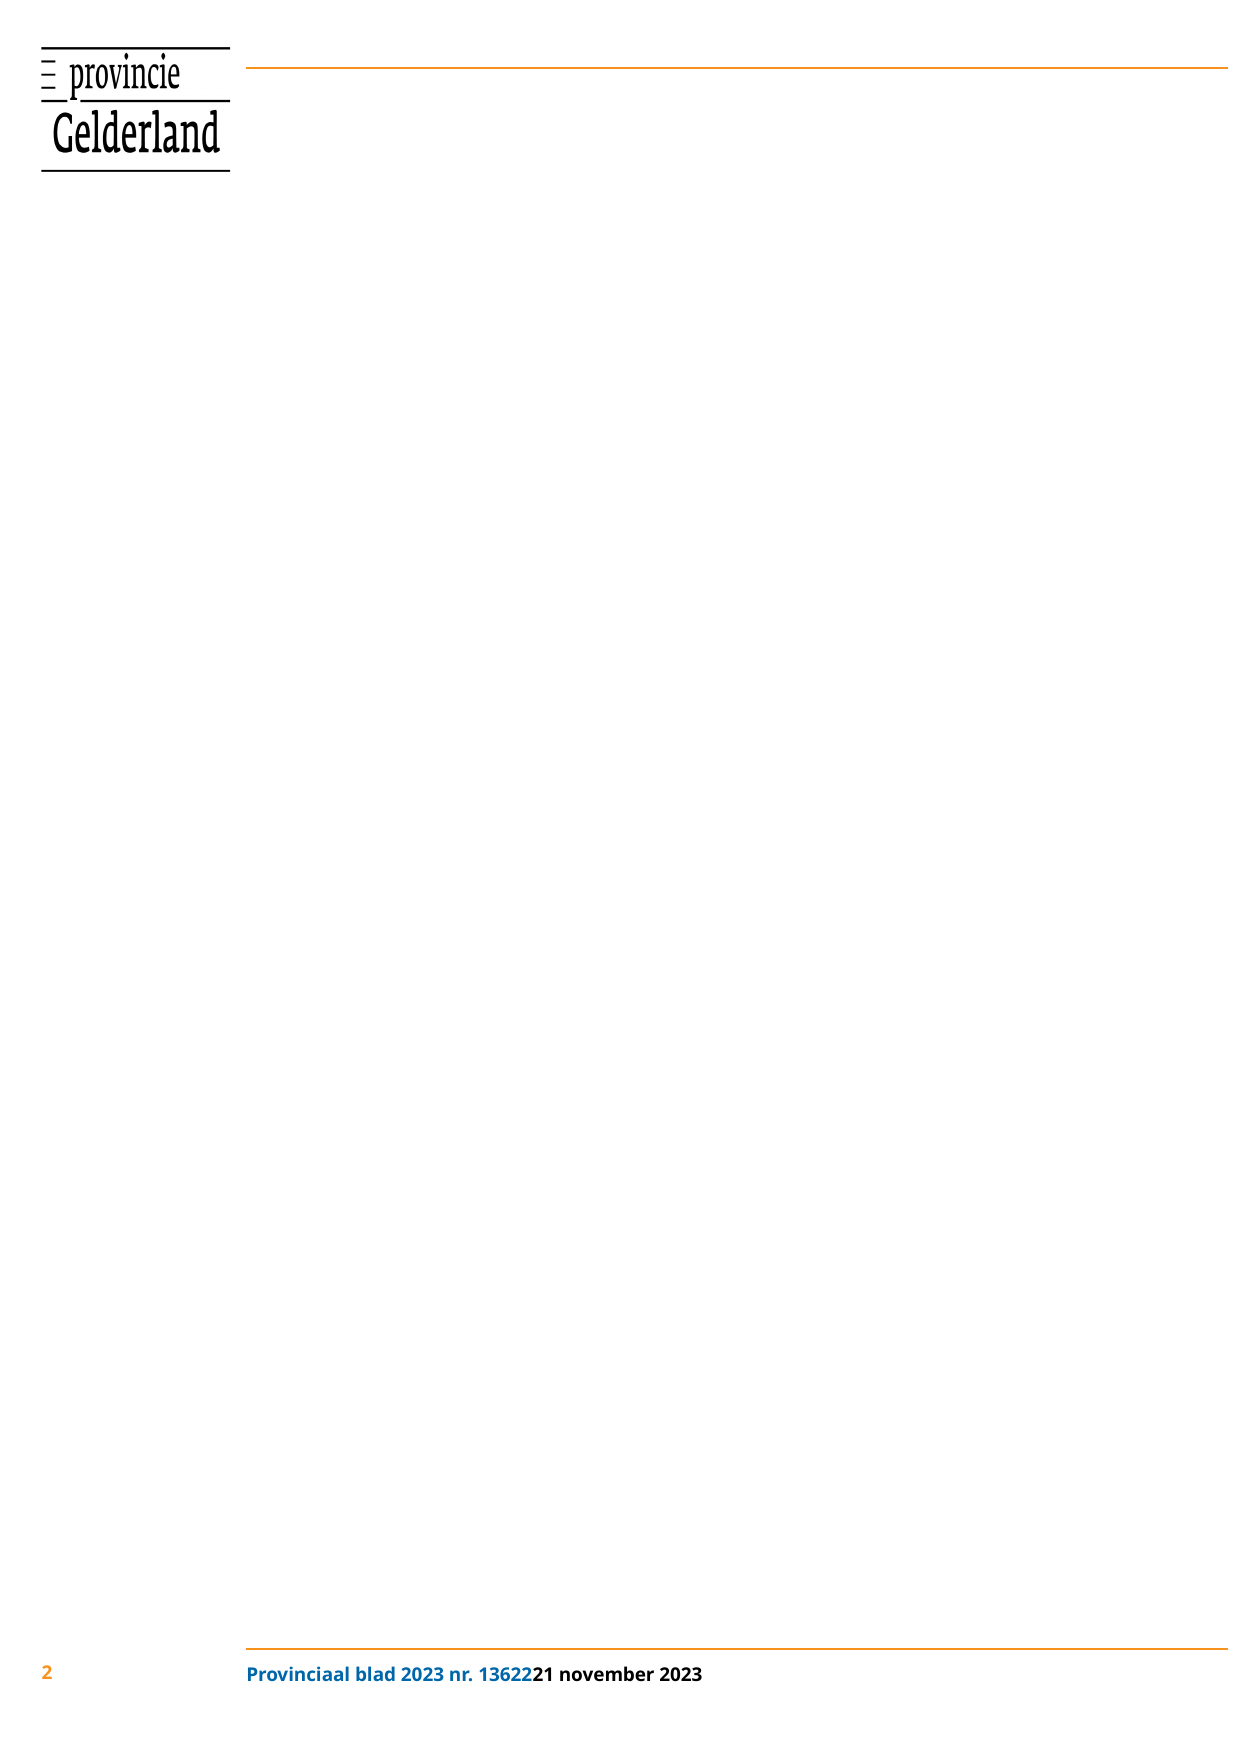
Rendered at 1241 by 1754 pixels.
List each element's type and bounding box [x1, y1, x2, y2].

picture [41, 47, 231, 172]
